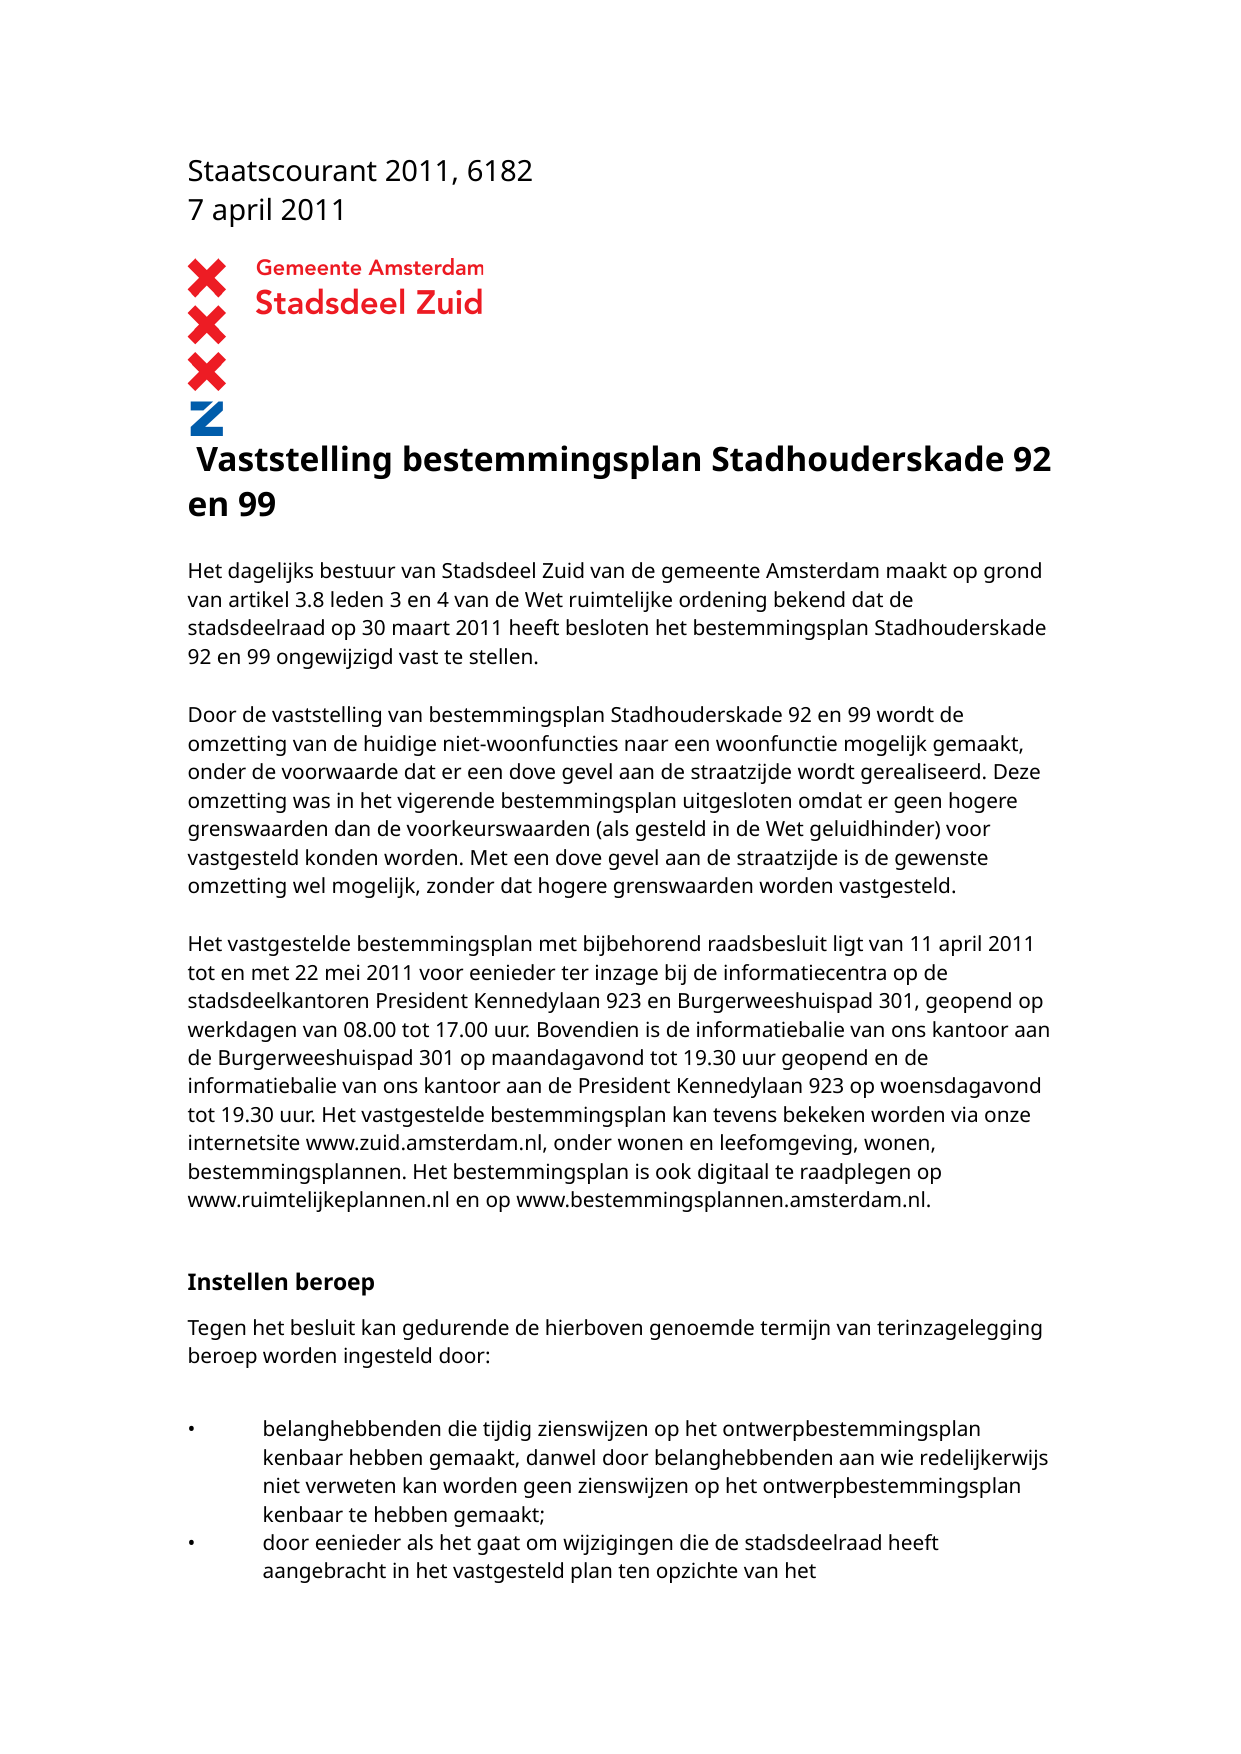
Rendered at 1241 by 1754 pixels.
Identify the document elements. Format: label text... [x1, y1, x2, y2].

text Het vastgestelde bestemmingsplan met bijbehorend raadsbesluit ligt van 11 april 2011 tot en met 22 mei 2011 voor eenieder ter inzage bij de informatiecentra op de stadsdeelkantoren President Kennedylaan 923 en Burgerweeshuispad 301, geopend op werkdagen van 08.00 tot 17.00 uur. Bovendien is de informatiebalie van ons kantoor aan de Burgerweeshuispad 301 op maandagavond tot 19.30 uur geopend en de informatiebalie van ons kantoor aan de President Kennedylaan 923 op woensdagavond tot 19.30 uur. Het vastgestelde bestemmingsplan kan tevens bekeken worden via onze internetsite www.zuid.amsterdam.nl, onder wonen en leefomgeving, wonen, bestemmingsplannen. Het bestemmingsplan is ook digitaal te raadplegen op www.ruimtelijkeplannen.nl en op www.bestemmingsplannen.amsterdam.nl. [187, 929, 1053, 1214]
subtitle Instellen beroep [187, 1266, 1053, 1298]
text 7 april 2011 [187, 190, 1053, 229]
subtitle Vaststelling bestemmingsplan Stadhouderskade 92 en 99 [187, 271, 1053, 527]
text Staatscourant 2011, 6182 [187, 150, 1053, 190]
text Tegen het besluit kan gedurende de hierboven genoemde termijn van terinzagelegging beroep worden ingesteld door: [187, 1313, 1053, 1369]
text Het dagelijks bestuur van Stadsdeel Zuid van de gemeente Amsterdam maakt op grond van artikel 3.8 leden 3 en 4 van de Wet ruimtelijke ordening bekend dat de stadsdeelraad op 30 maart 2011 heeft besloten het bestemmingsplan Stadhouderskade 92 en 99 ongewijzigd vast te stellen. [187, 557, 1053, 670]
text Door de vaststelling van bestemmingsplan Stadhouderskade 92 en 99 wordt de omzetting van de huidige niet-woonfuncties naar een woonfunctie mogelijk gemaakt, onder de voorwaarde dat er een dove gevel aan de straatzijde wordt gerealiseerd. Deze omzetting was in het vigerende bestemmingsplan uitgesloten omdat er geen hogere grenswaarden dan de voorkeurswaarden (als gesteld in de Wet geluidhinder) voor vastgesteld konden worden. Met een dove gevel aan de straatzijde is de gewenste omzetting wel mogelijk, zonder dat hogere grenswaarden worden vastgesteld. [187, 700, 1053, 899]
list door eenieder als het gaat om wijzigingen die de stadsdeelraad heeft aangebracht in het vastgesteld plan ten opzichte van het [187, 1528, 1053, 1585]
picture [187, 258, 484, 436]
list belanghebbenden die tijdig zienswijzen op het ontwerpbestemmingsplan kenbaar hebben gemaakt, danwel door belanghebbenden aan wie redelijkerwijs niet verweten kan worden geen zienswijzen op het ontwerpbestemmingsplan kenbaar te hebben gemaakt; [187, 1414, 1053, 1528]
